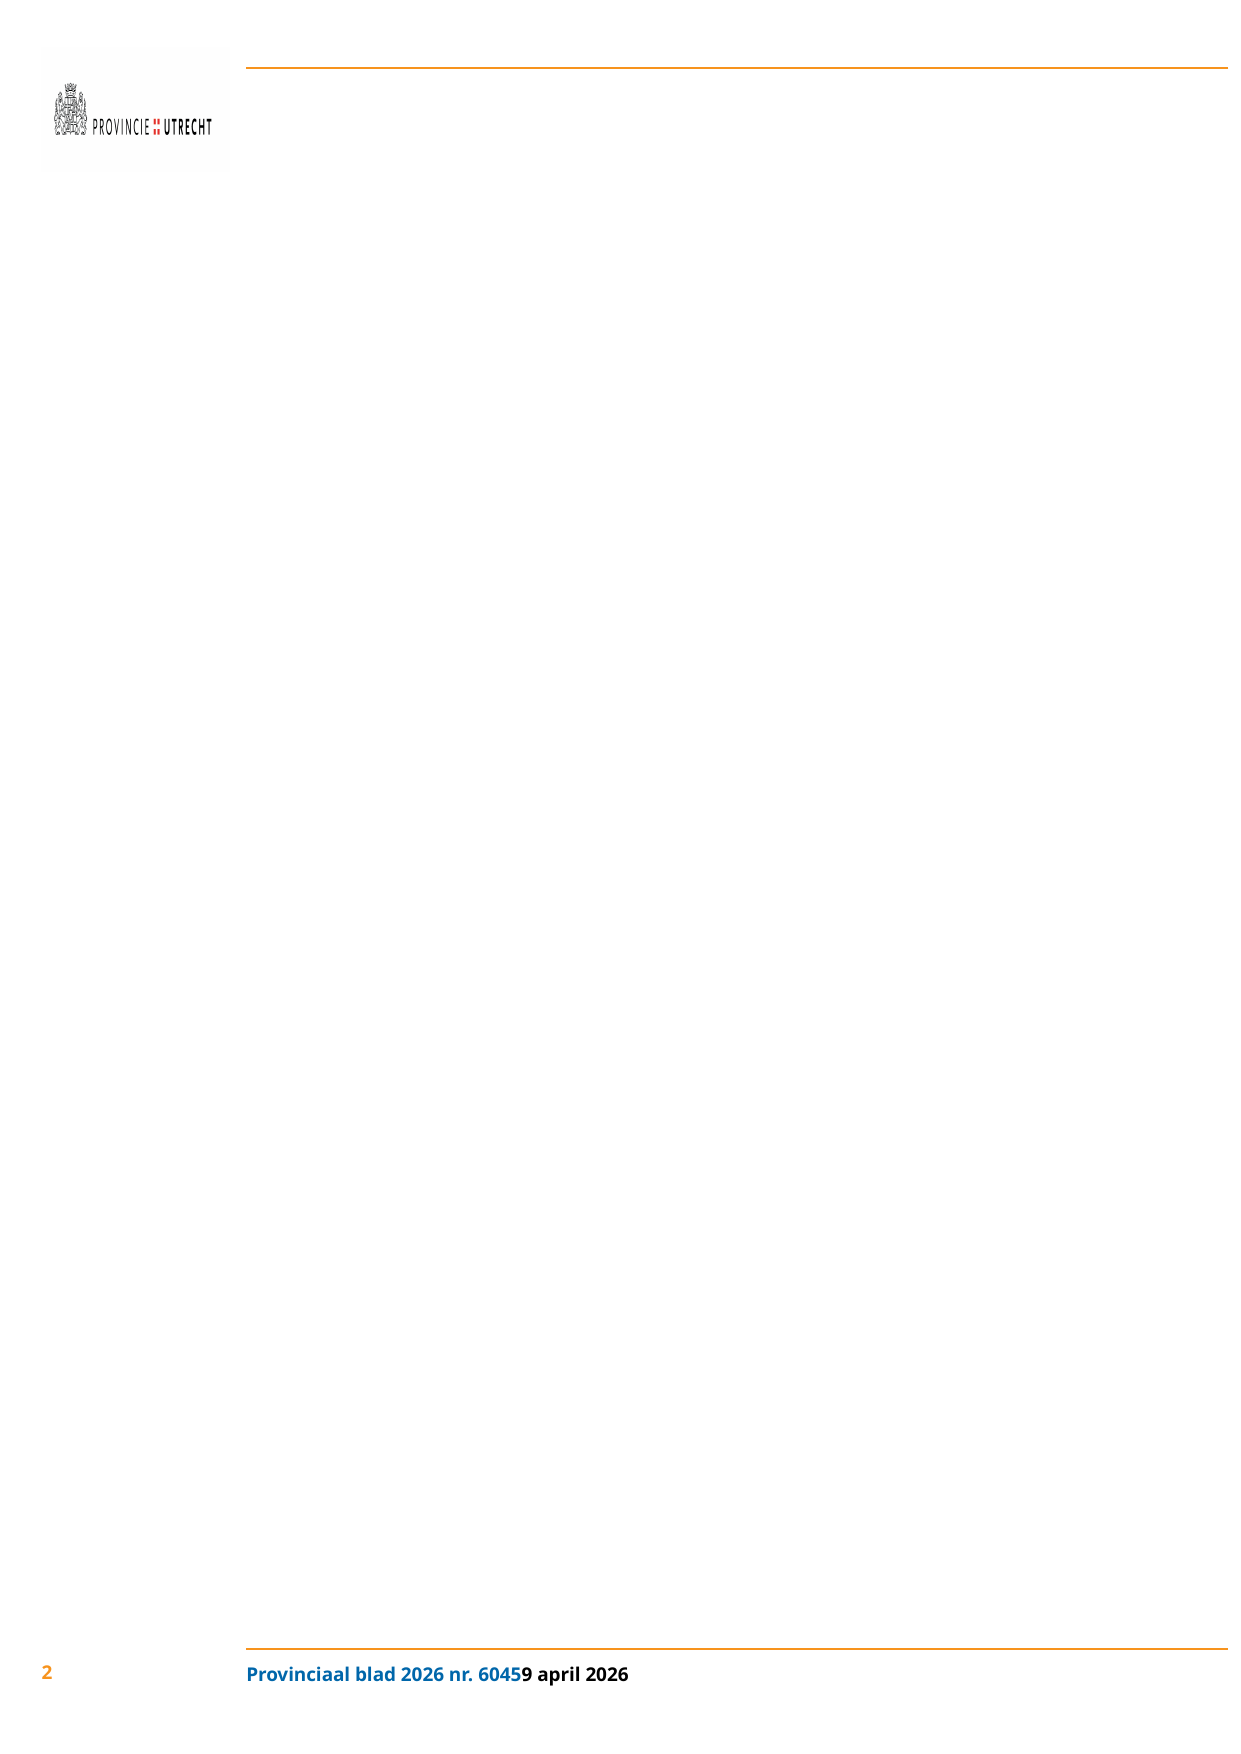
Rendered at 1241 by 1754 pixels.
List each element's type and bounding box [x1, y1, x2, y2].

picture [41, 47, 231, 172]
